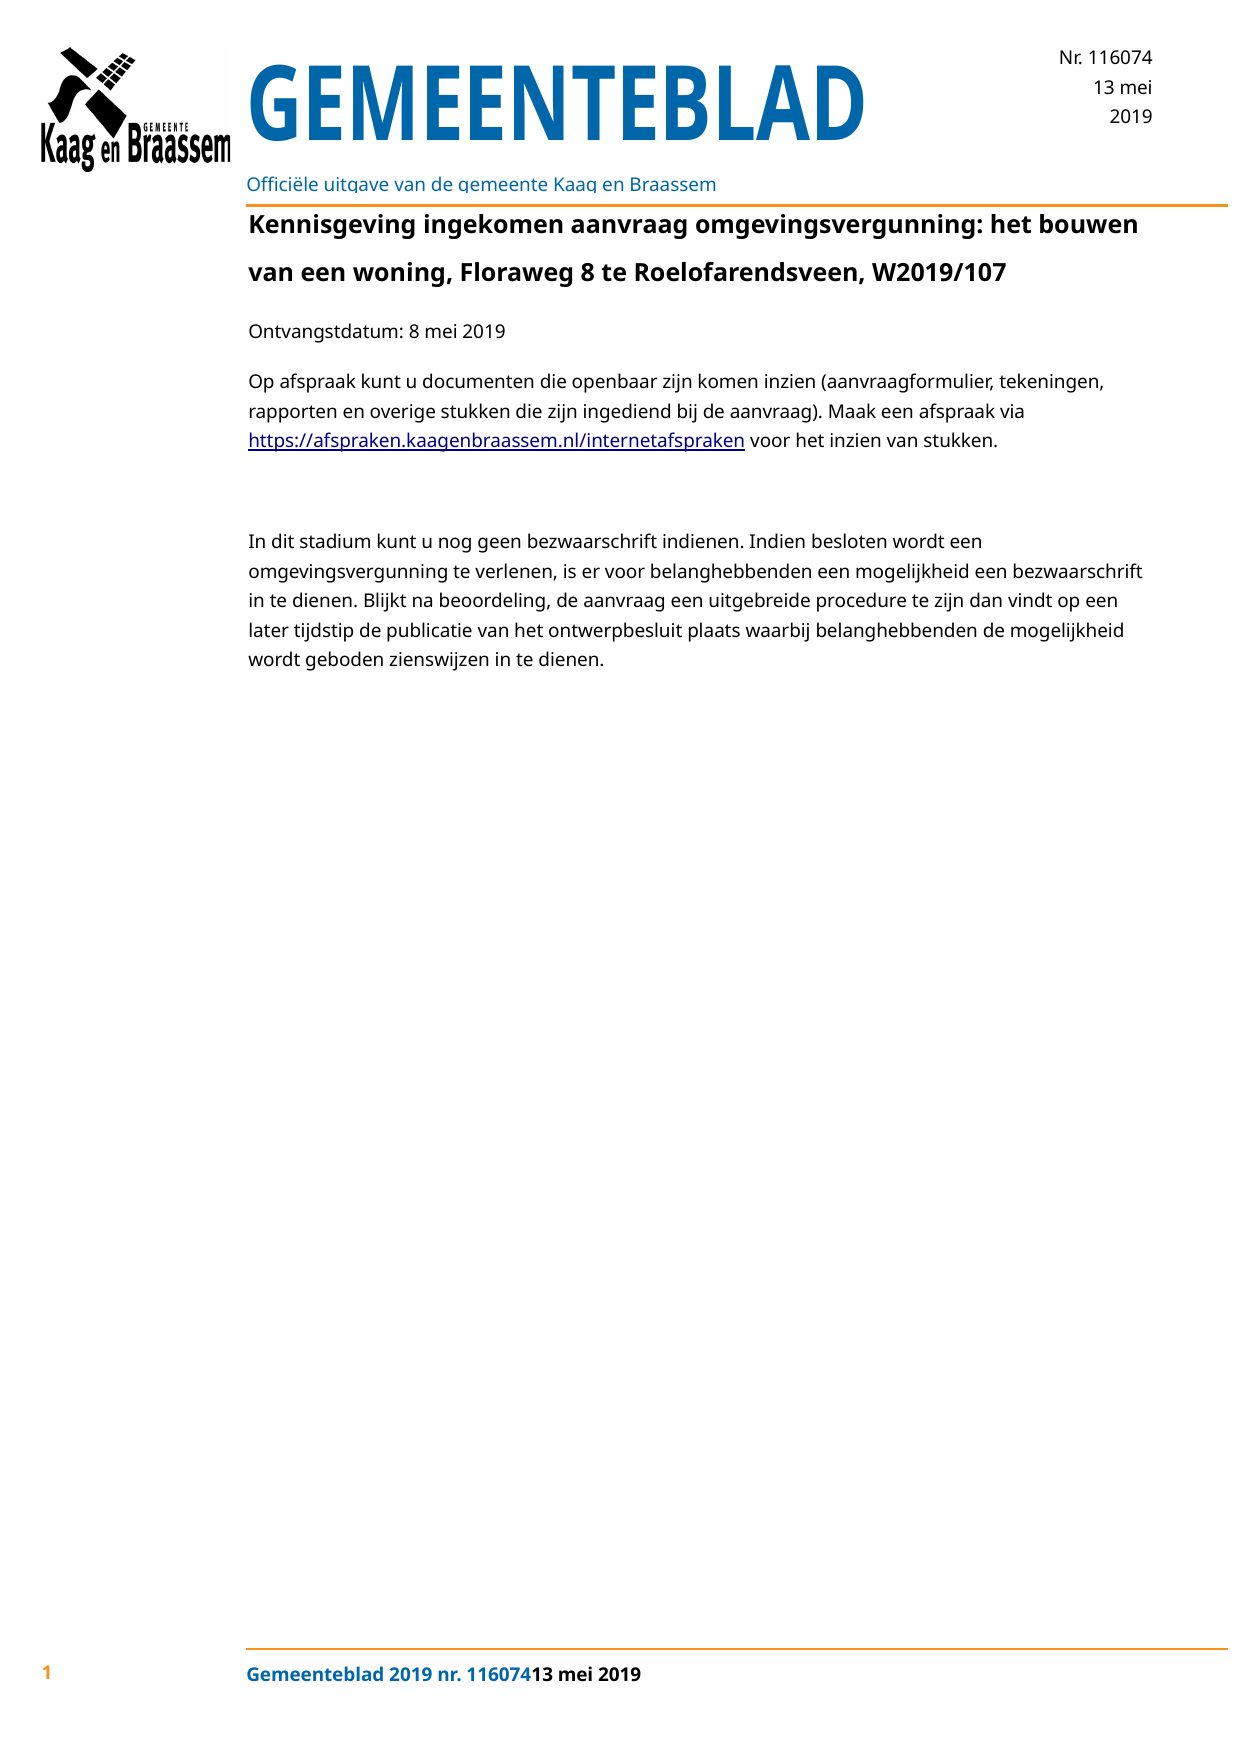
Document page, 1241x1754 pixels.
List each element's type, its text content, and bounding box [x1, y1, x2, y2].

text Ontvangstdatum: 8 mei 2019 [248, 318, 1152, 344]
text Op afspraak kunt u documenten die openbaar zijn komen inzien (aanvraagformulier, tekeningen, rapporten en overige stukken die zijn ingediend bij de aanvraag). Maak een afspraak via https://afspraken.kaagenbraassem.nl/internetafspraken voor het inzien van stukken. [248, 368, 1152, 453]
picture [41, 47, 231, 172]
text Kennisgeving ingekomen aanvraag omgevingsvergunning: het bouwen van een woning, Floraweg 8 te Roelofarendsveen, W2019/107 [248, 207, 1152, 288]
text In dit stadium kunt u nog geen bezwaarschrift indienen. Indien besloten wordt een omgevingsvergunning te verlenen, is er voor belanghebbenden een mogelijkheid een bezwaarschrift in te dienen. Blijkt na beoordeling, de aanvraag een uitgebreide procedure te zijn dan vindt op een later tijdstip de publicatie van het ontwerpbesluit plaats waarbij belanghebbenden de mogelijkheid wordt geboden zienswijzen in te dienen. [248, 528, 1152, 672]
